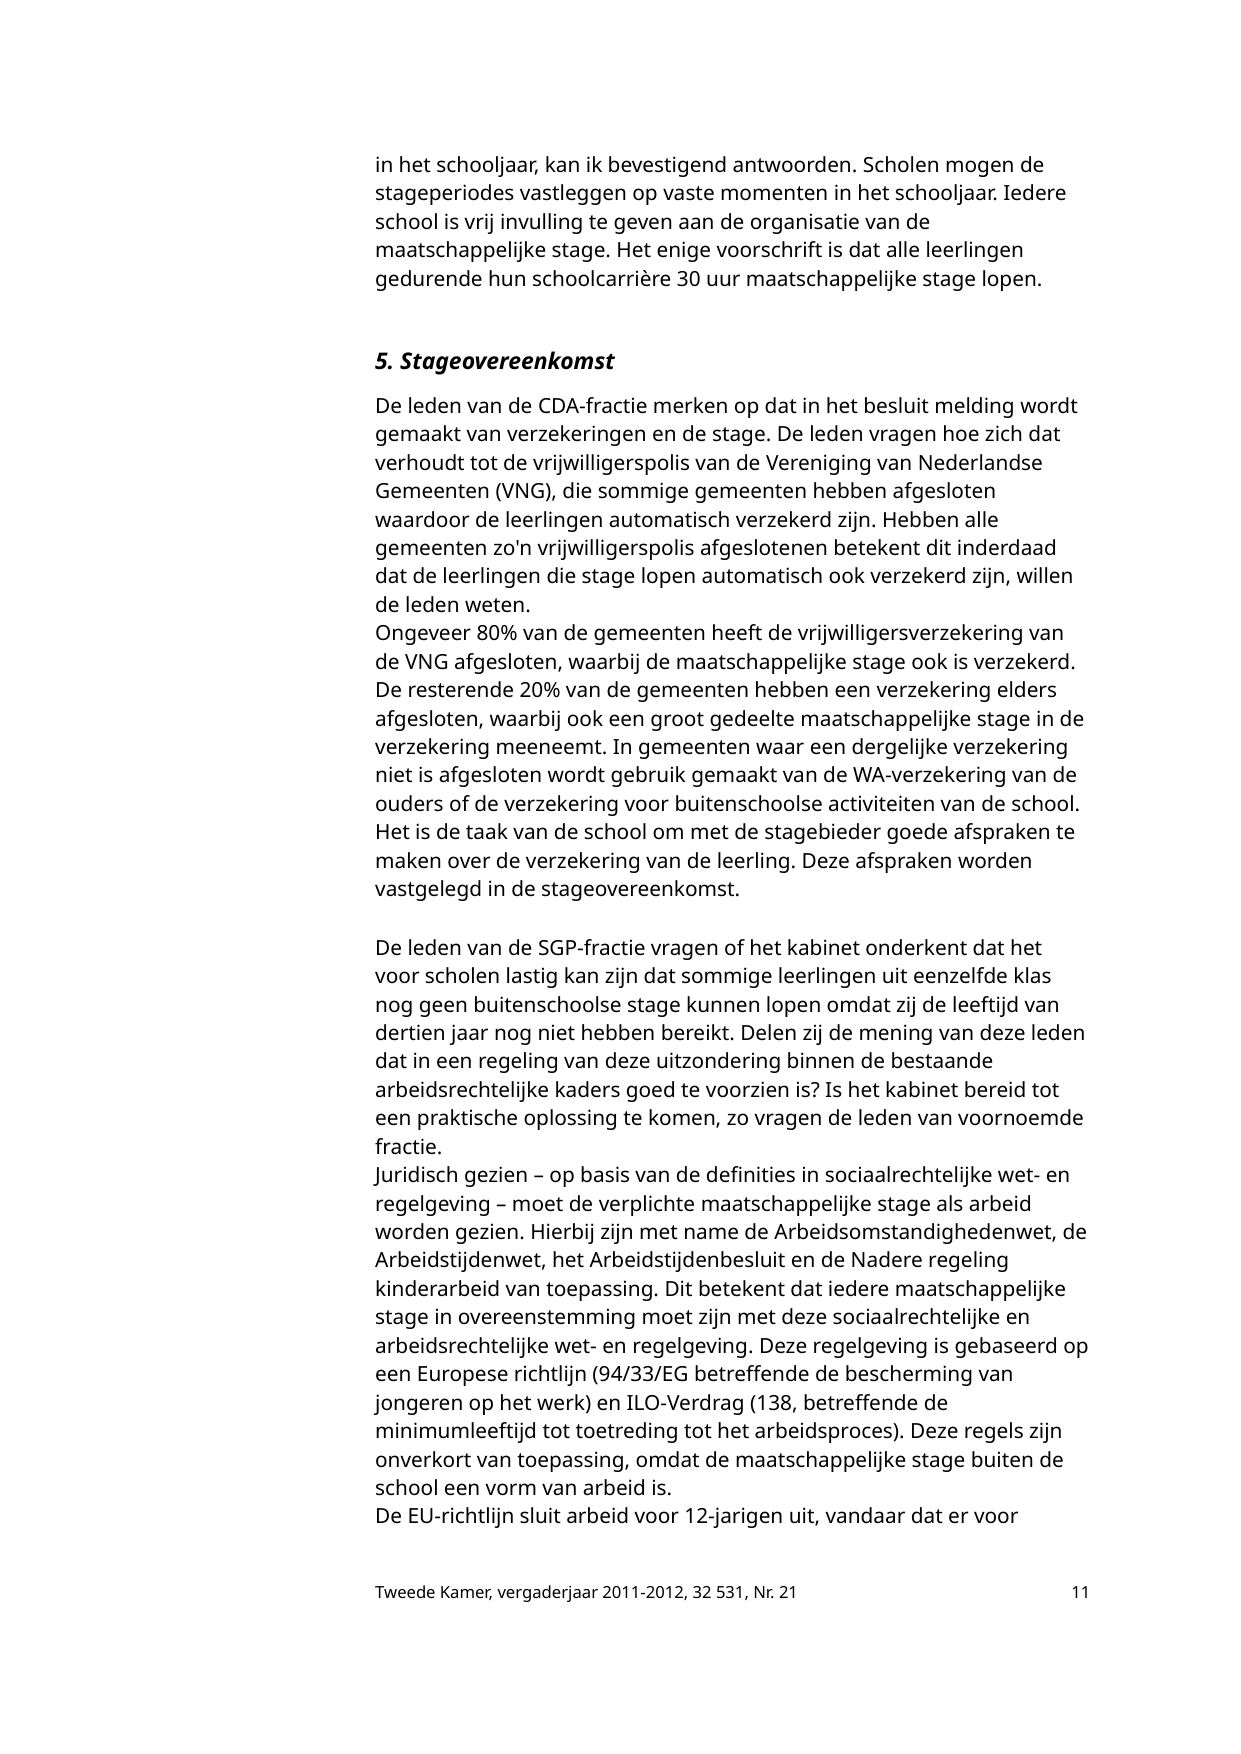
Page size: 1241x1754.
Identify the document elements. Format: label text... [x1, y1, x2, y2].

text Juridisch gezien – op basis van de definities in sociaalrechtelijke wet- en regelgeving – moet de verplichte maatschappelijke stage als arbeid worden gezien. Hierbij zijn met name de Arbeidsomstandighedenwet, de Arbeidstijdenwet, het Arbeidstijdenbesluit en de Nadere regeling kinderarbeid van toepassing. Dit betekent dat iedere maatschappelijke stage in overeenstemming moet zijn met deze sociaalrechtelijke en arbeidsrechtelijke wet- en regelgeving. Deze regelgeving is gebaseerd op een Europese richtlijn (94/33/EG betreffende de bescherming van jongeren op het werk) en ILO-Verdrag (138, betreffende de minimumleeftijd tot toetreding tot het arbeidsproces). Deze regels zijn onverkort van toepassing, omdat de maatschappelijke stage buiten de school een vorm van arbeid is. [375, 1160, 1090, 1502]
text De leden van de SGP-fractie vragen of het kabinet onderkent dat het voor scholen lastig kan zijn dat sommige leerlingen uit eenzelfde klas nog geen buitenschoolse stage kunnen lopen omdat zij de leeftijd van dertien jaar nog niet hebben bereikt. Delen zij de mening van deze leden dat in een regeling van deze uitzondering binnen de bestaande arbeidsrechtelijke kaders goed te voorzien is? Is het kabinet bereid tot een praktische oplossing te komen, zo vragen de leden van voornoemde fractie. [375, 933, 1090, 1160]
text Ongeveer 80% van de gemeenten heeft de vrijwilligersverzekering van de VNG afgesloten, waarbij de maatschappelijke stage ook is verzekerd. De resterende 20% van de gemeenten hebben een verzekering elders afgesloten, waarbij ook een groot gedeelte maatschappelijke stage in de verzekering meeneemt. In gemeenten waar een dergelijke verzekering niet is afgesloten wordt gebruik gemaakt van de WA-verzekering van de ouders of de verzekering voor buitenschoolse activiteiten van de school. Het is de taak van de school om met de stagebieder goede afspraken te maken over de verzekering van de leerling. Deze afspraken worden vastgelegd in de stageovereenkomst. [375, 618, 1090, 903]
subtitle 5. Stageovereenkomst [375, 345, 1090, 376]
text in het schooljaar, kan ik bevestigend antwoorden. Scholen mogen de stageperiodes vastleggen op vaste momenten in het schooljaar. Iedere school is vrij invulling te geven aan de organisatie van de maatschappelijke stage. Het enige voorschrift is dat alle leerlingen gedurende hun schoolcarrière 30 uur maatschappelijke stage lopen. [375, 150, 1090, 292]
text De leden van de CDA-fractie merken op dat in het besluit melding wordt gemaakt van verzekeringen en de stage. De leden vragen hoe zich dat verhoudt tot de vrijwilligerspolis van de Vereniging van Nederlandse Gemeenten (VNG), die sommige gemeenten hebben afgesloten waardoor de leerlingen automatisch verzekerd zijn. Hebben alle gemeenten zo'n vrijwilligerspolis afgeslotenen betekent dit inderdaad dat de leerlingen die stage lopen automatisch ook verzekerd zijn, willen de leden weten. [375, 391, 1090, 618]
text De EU-richtlijn sluit arbeid voor 12-jarigen uit, vandaar dat er voor [375, 1502, 1090, 1530]
